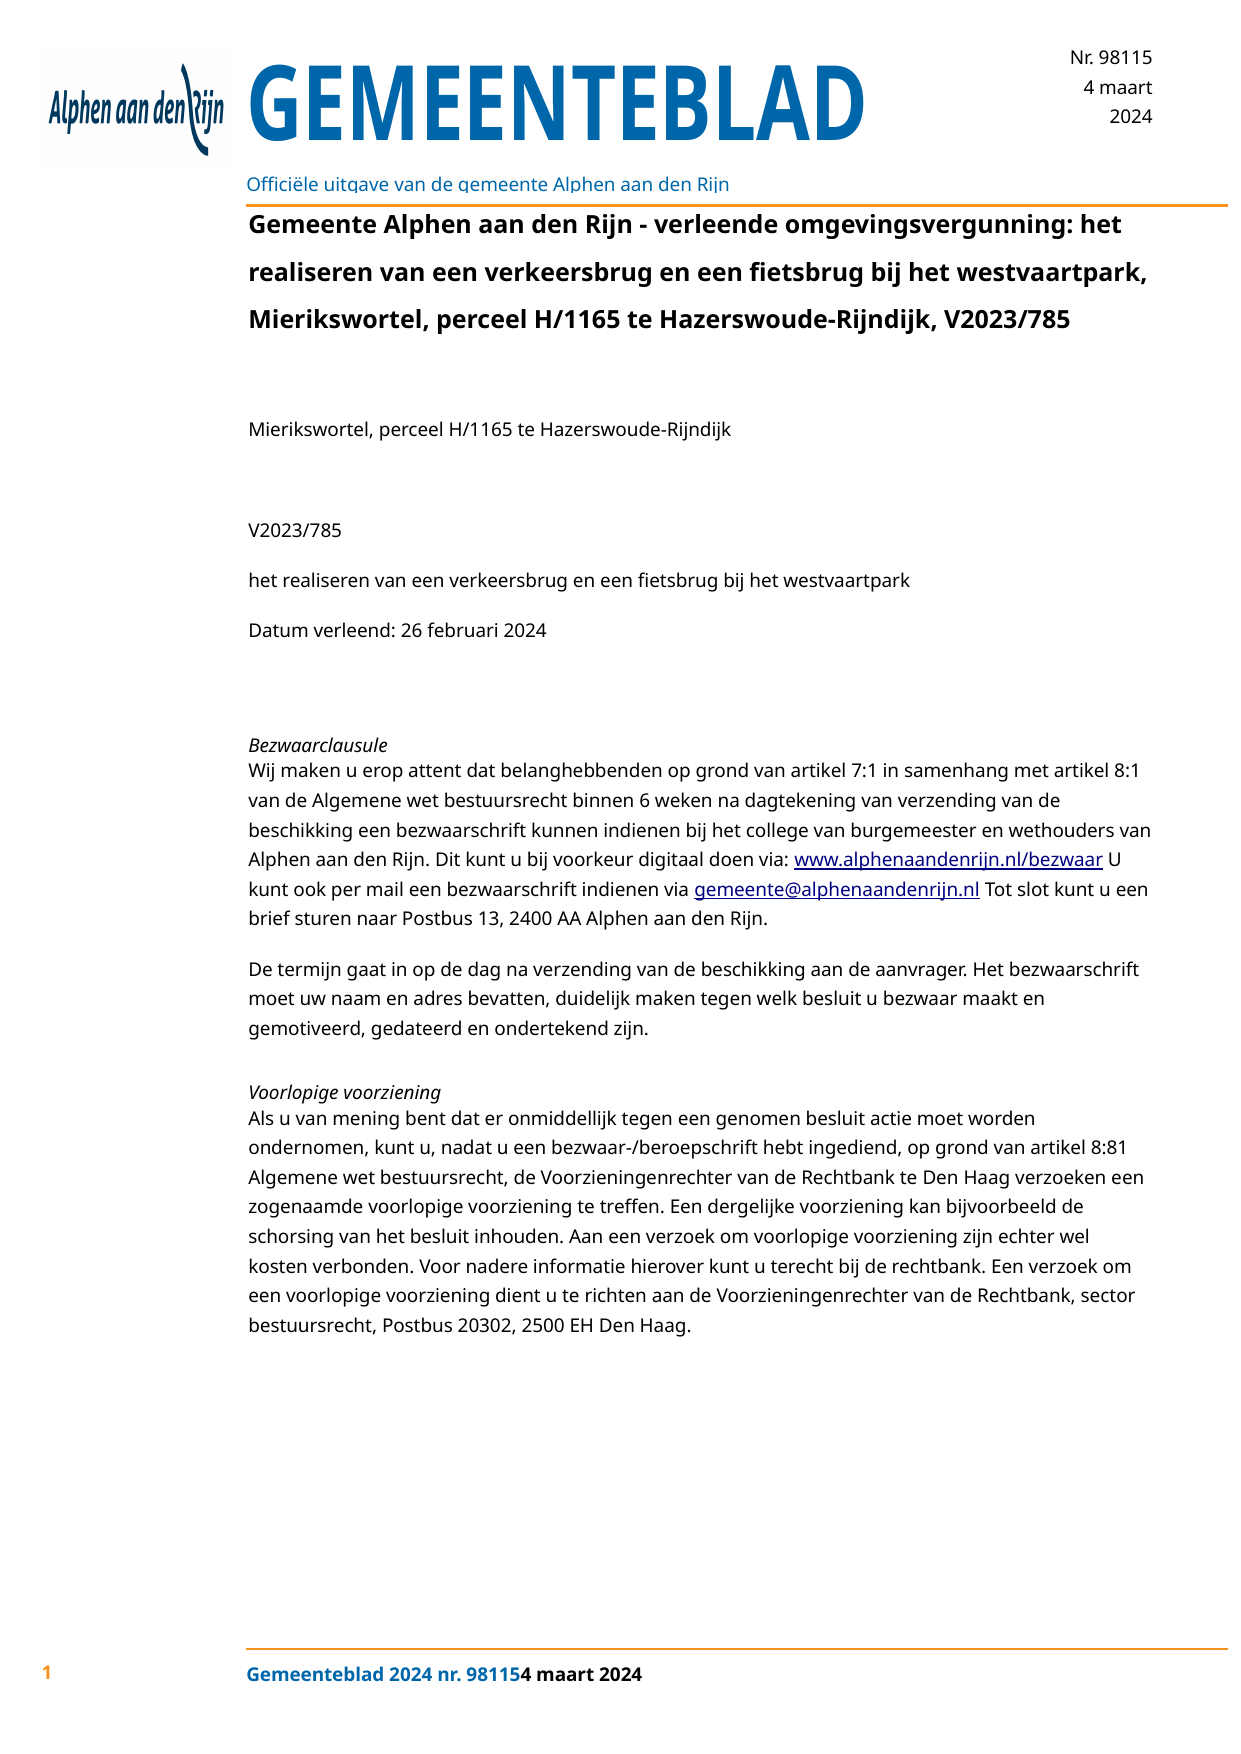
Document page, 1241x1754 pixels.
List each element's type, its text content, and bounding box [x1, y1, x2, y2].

text Als u van mening bent dat er onmiddellijk tegen een genomen besluit actie moet worden ondernomen, kunt u, nadat u een bezwaar-/beroepschrift hebt ingediend, op grond van artikel 8:81 Algemene wet bestuursrecht, de Voorzieningenrechter van de Rechtbank te Den Haag verzoeken een zogenaamde voorlopige voorziening te treffen. Een dergelijke voorziening kan bijvoorbeeld de schorsing van het besluit inhouden. Aan een verzoek om voorlopige voorziening zijn echter wel kosten verbonden. Voor nadere informatie hierover kunt u terecht bij de rechtbank. Een verzoek om een voorlopige voorziening dient u te richten aan de Voorzieningenrechter van de Rechtbank, sector bestuursrecht, Postbus 20302, 2500 EH Den Haag. [248, 1105, 1152, 1338]
text Mierikswortel, perceel H/1165 te Hazerswoude-Rijndijk [248, 416, 1152, 442]
text Bezwaarclausule [248, 732, 1152, 758]
text Gemeente Alphen aan den Rijn - verleende omgevingsvergunning: het realiseren van een verkeersbrug en een fietsbrug bij het westvaartpark, Mierikswortel, perceel H/1165 te Hazerswoude-Rijndijk, V2023/785 [248, 207, 1152, 336]
text Datum verleend: 26 februari 2024 [248, 618, 1152, 643]
picture [41, 47, 231, 172]
text Voorlopige voorziening [248, 1079, 1152, 1105]
text het realiseren van een verkeersbrug en een fietsbrug bij het westvaartpark [248, 567, 1152, 593]
text De termijn gaat in op de dag na verzending van de beschikking aan de aanvrager. Het bezwaarschrift moet uw naam en adres bevatten, duidelijk maken tegen welk besluit u bezwaar maakt en gemotiveerd, gedateerd en ondertekend zijn. [248, 956, 1152, 1041]
text Wij maken u erop attent dat belanghebbenden op grond van artikel 7:1 in samenhang met artikel 8:1 van de Algemene wet bestuursrecht binnen 6 weken na dagtekening van verzending van de beschikking een bezwaarschrift kunnen indienen bij het college van burgemeester en wethouders van Alphen aan den Rijn. Dit kunt u bij voorkeur digitaal doen via: www.alphenaandenrijn.nl/bezwaar U kunt ook per mail een bezwaarschrift indienen via gemeente@alphenaandenrijn.nl Tot slot kunt u een brief sturen naar Postbus 13, 2400 AA Alphen aan den Rijn. [248, 758, 1152, 931]
text V2023/785 [248, 517, 1152, 542]
